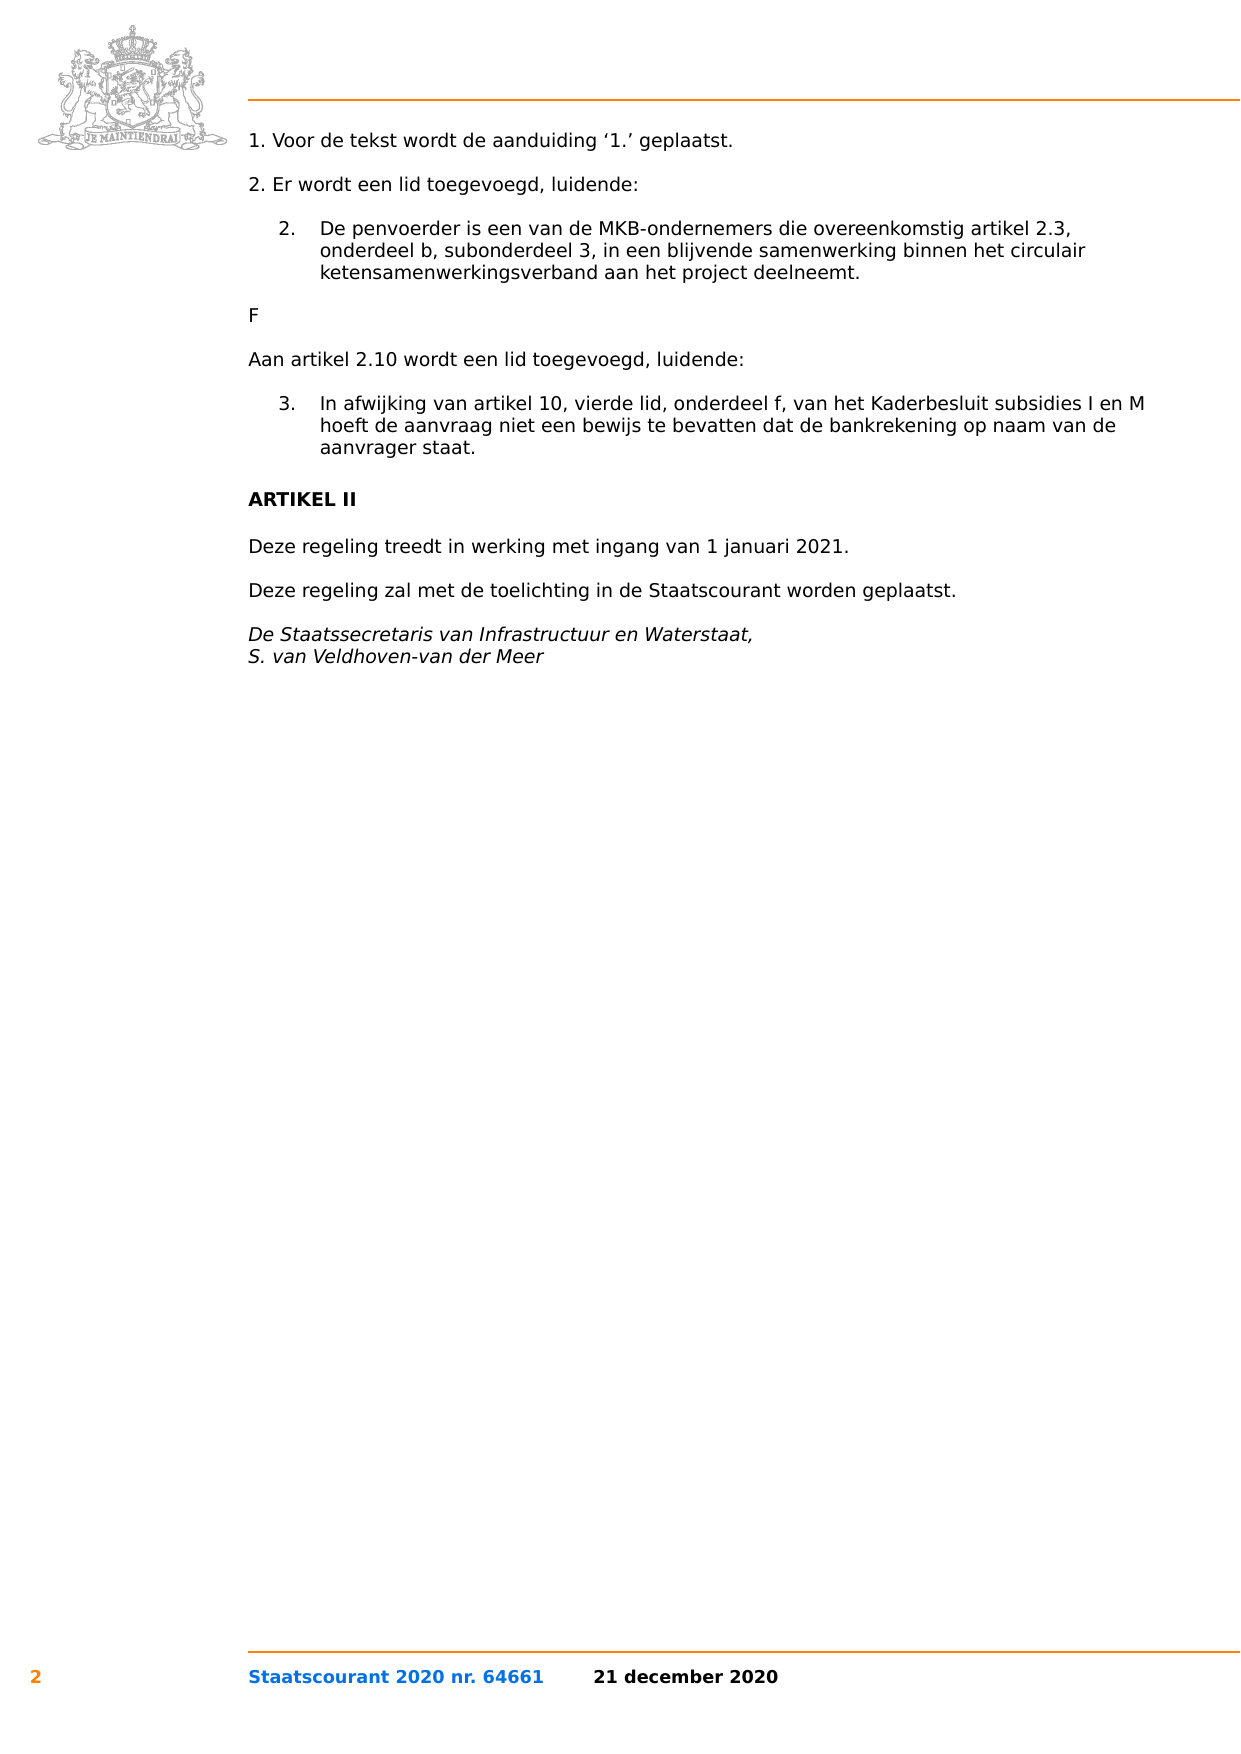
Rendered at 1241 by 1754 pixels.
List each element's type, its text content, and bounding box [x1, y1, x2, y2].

text 2. De penvoerder is een van de MKB-ondernemers die overeenkomstig artikel 2.3, onderdeel b, subonderdeel 3, in een blijvende samenwerking binnen het circulair ketensamenwerkingsverband aan het project deelneemt. [278, 218, 1163, 283]
text De Staatssecretaris van Infrastructuur en Waterstaat, S. van Veldhoven-van der Meer [248, 624, 1163, 668]
picture [38, 25, 227, 150]
text 1. Voor de tekst wordt de aanduiding ‘1.’ geplaatst. [248, 130, 1163, 152]
text 2. Er wordt een lid toegevoegd, luidende: [248, 174, 1163, 196]
text 3. In afwijking van artikel 10, vierde lid, onderdeel f, van het Kaderbesluit subsidies I en M hoeft de aanvraag niet een bewijs te bevatten dat de bankrekening op naam van de aanvrager staat. [278, 393, 1163, 459]
text Aan artikel 2.10 wordt een lid toegevoegd, luidende: [248, 349, 1163, 371]
subtitle ARTIKEL II [248, 489, 1163, 511]
text F [248, 305, 1163, 327]
text Deze regeling zal met de toelichting in de Staatscourant worden geplaatst. [248, 580, 1163, 602]
text Deze regeling treedt in werking met ingang van 1 januari 2021. [248, 536, 1163, 558]
